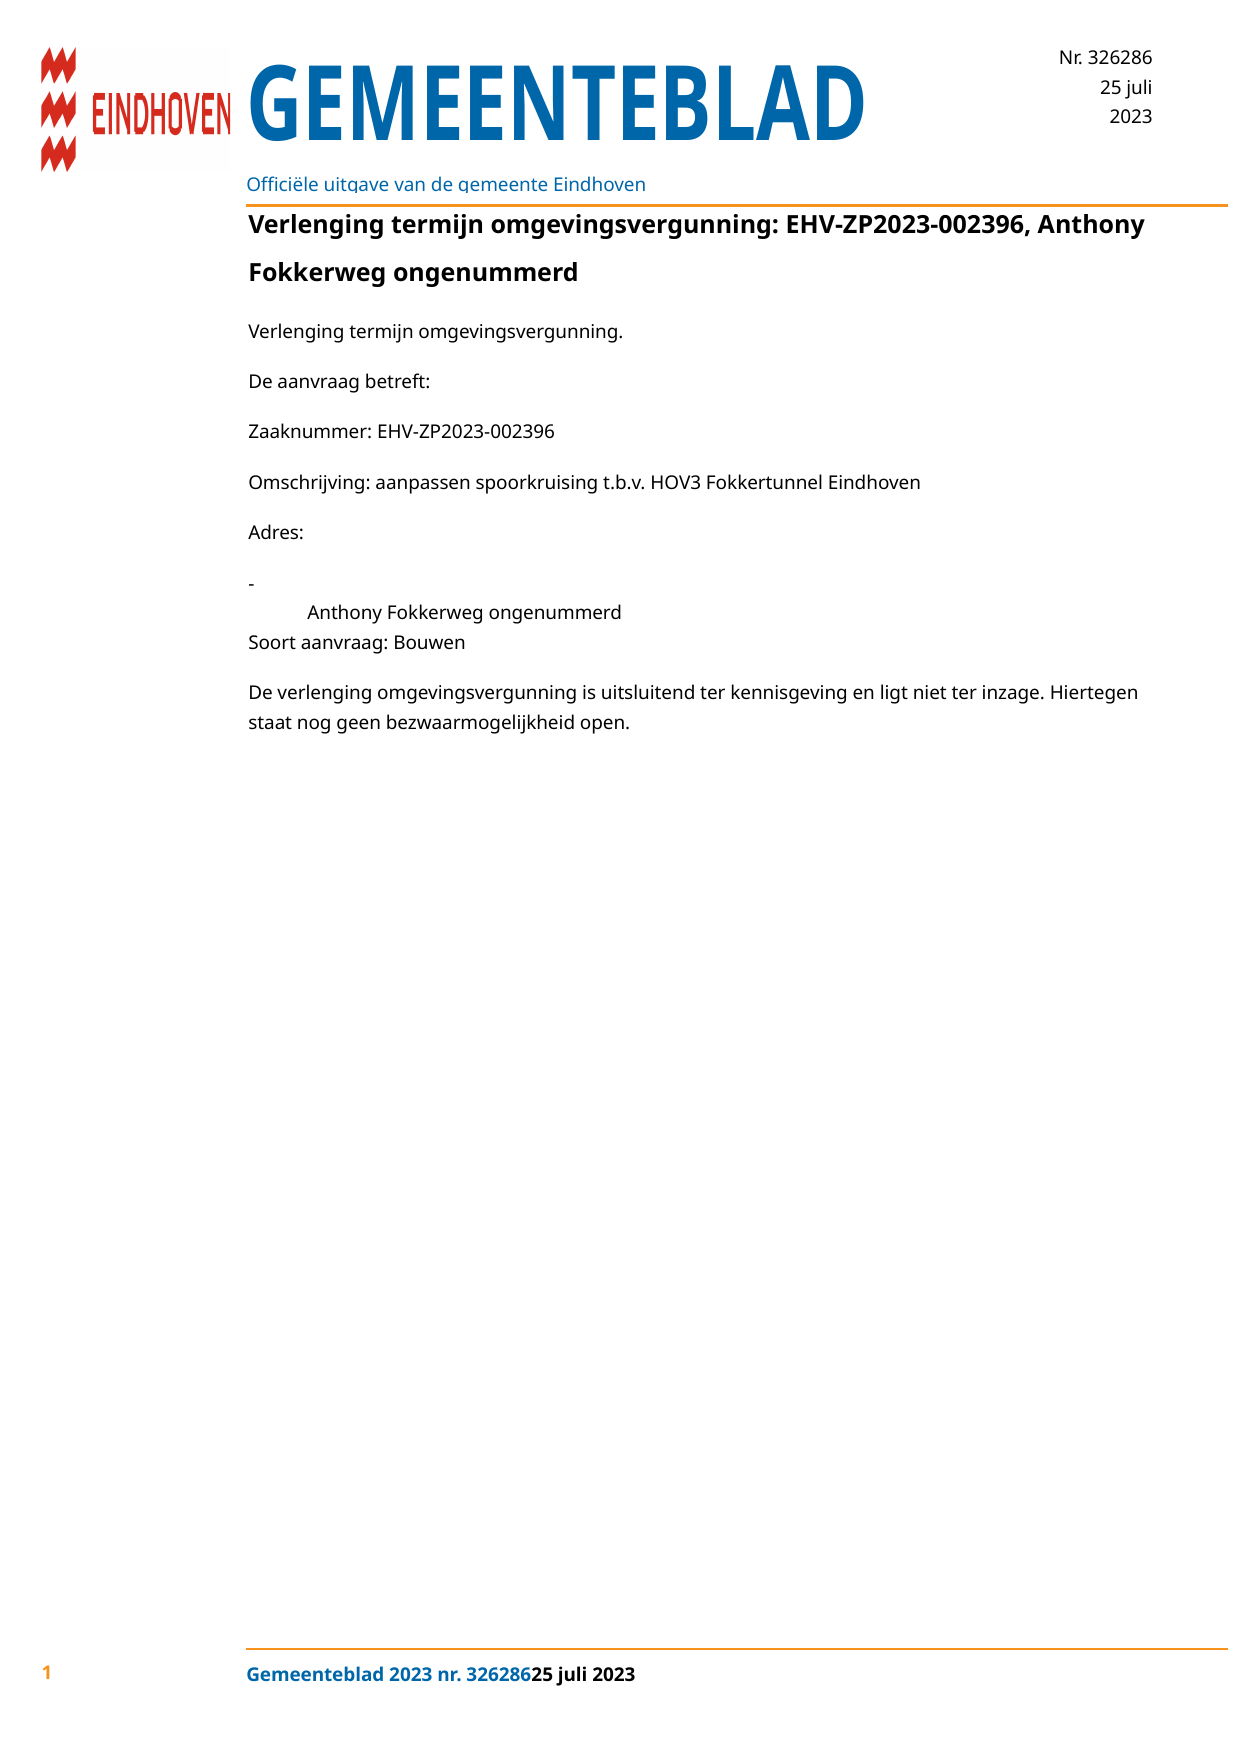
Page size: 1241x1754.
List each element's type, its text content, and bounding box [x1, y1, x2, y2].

text Adres: [248, 519, 1152, 545]
picture [41, 47, 231, 172]
text Soort aanvraag: Bouwen [248, 629, 1152, 655]
list Anthony Fokkerweg ongenummerd [248, 599, 1152, 625]
text De verlenging omgevingsvergunning is uitsluitend ter kennisgeving en ligt niet ter inzage. Hiertegen staat nog geen bezwaarmogelijkheid open. [248, 679, 1152, 735]
text Omschrijving: aanpassen spoorkruising t.b.v. HOV3 Fokkertunnel Eindhoven [248, 469, 1152, 495]
text De aanvraag betreft: [248, 368, 1152, 394]
text Verlenging termijn omgevingsvergunning. [248, 318, 1152, 344]
text Zaaknummer: EHV-ZP2023-002396 [248, 419, 1152, 444]
text Verlenging termijn omgevingsvergunning: EHV-ZP2023-002396, Anthony Fokkerweg ongenummerd [248, 207, 1152, 288]
